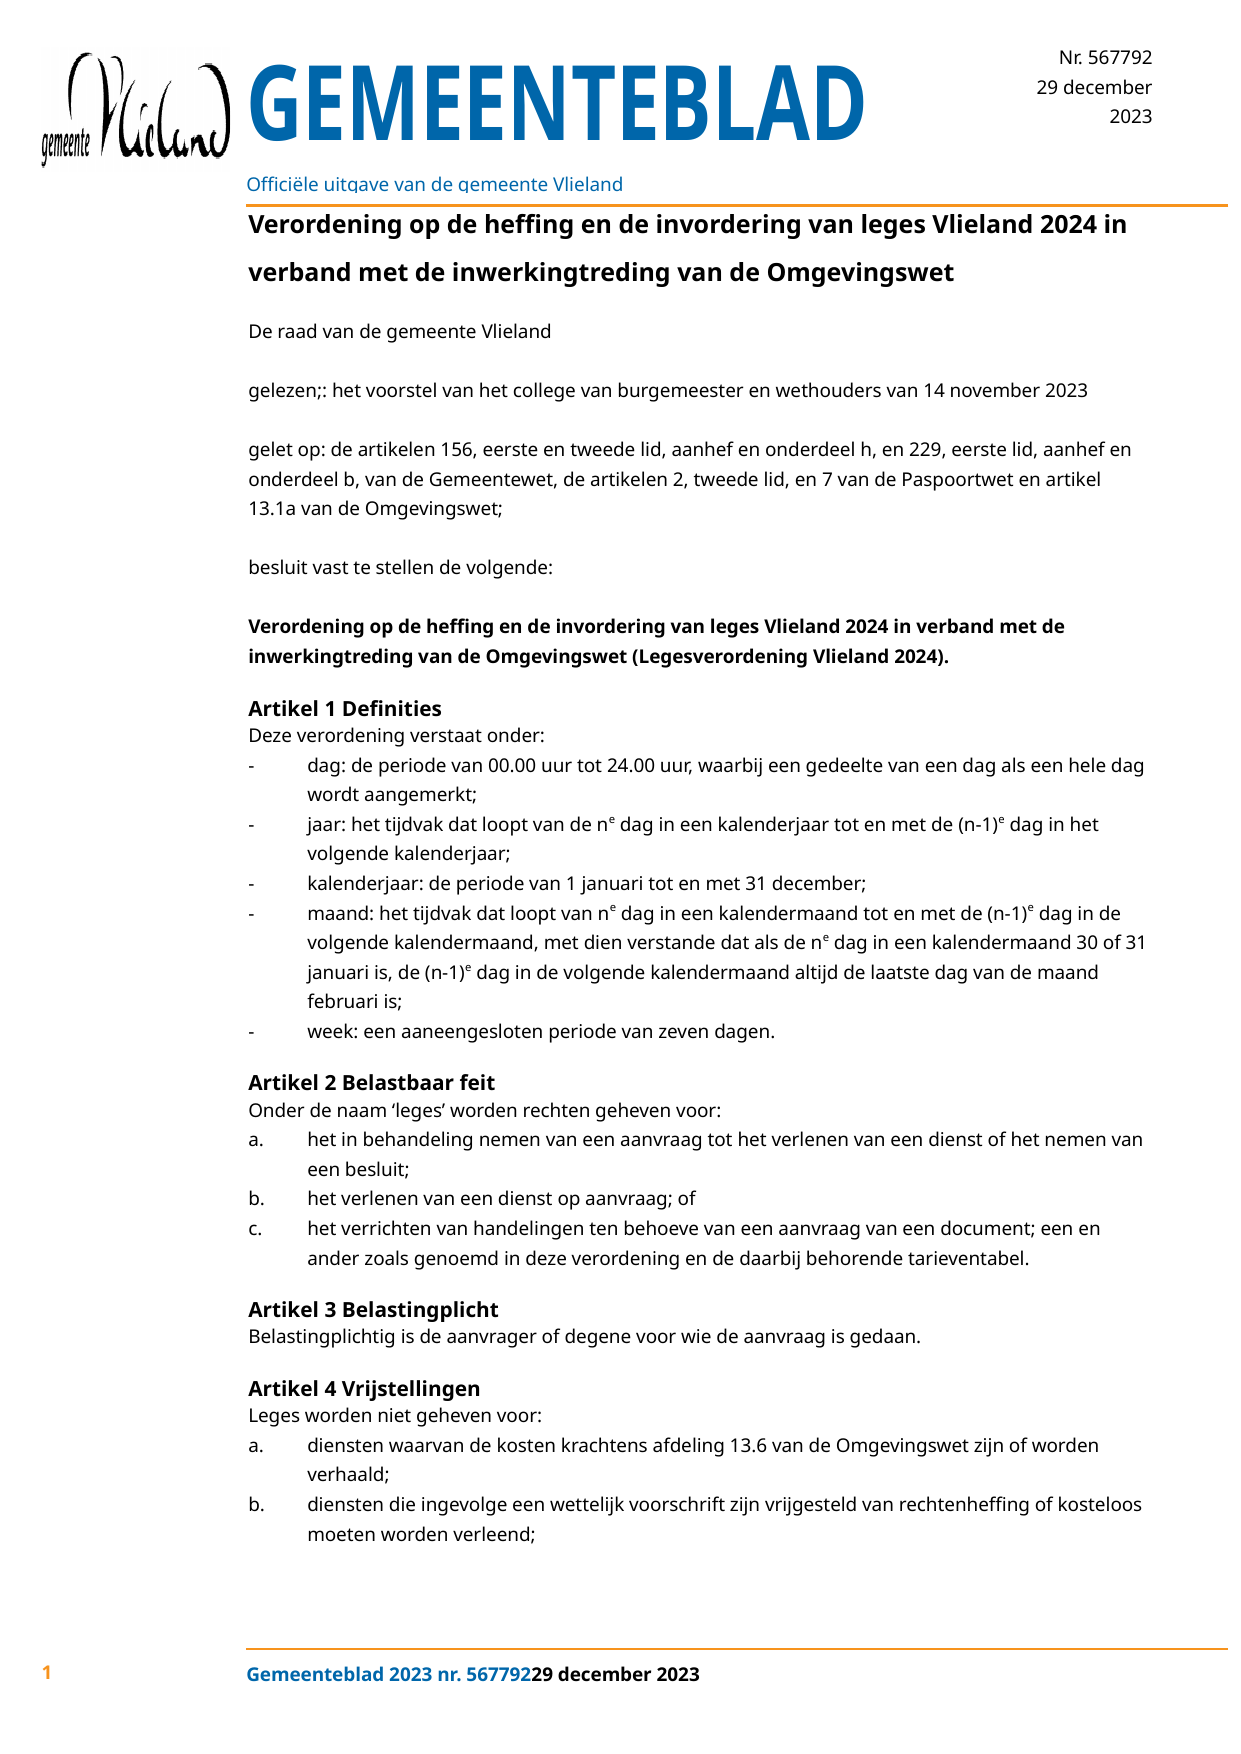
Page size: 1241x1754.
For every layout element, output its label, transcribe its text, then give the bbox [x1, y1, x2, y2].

picture [41, 47, 231, 172]
text besluit vast te stellen de volgende: [248, 554, 1152, 580]
text Deze verordening verstaat onder: [248, 722, 1152, 748]
text Artikel 2 Belastbaar feit [248, 1068, 1152, 1097]
list het verlenen van een dienst op aanvraag; of [248, 1186, 1152, 1211]
list week: een aaneengesloten periode van zeven dagen. [248, 1018, 1152, 1044]
text Artikel 4 Vrijstellingen [248, 1374, 1152, 1402]
text gelet op: de artikelen 156, eerste en tweede lid, aanhef en onderdeel h, en 229, eerste lid, aanhef en onderdeel b, van de Gemeentewet, de artikelen 2, tweede lid, en 7 van de Paspoortwet en artikel 13.1a van de Omgevingswet; [248, 436, 1152, 521]
list maand: het tijdvak dat loopt van ne dag in een kalendermaand tot en met de (n-1)e dag in de volgende kalendermaand, met dien verstande dat als de ne dag in een kalendermaand 30 of 31 januari is, de (n-1)e dag in de volgende kalendermaand altijd de laatste dag van de maand februari is; [248, 900, 1152, 1014]
text Onder de naam ‘leges’ worden rechten geheven voor: [248, 1097, 1152, 1123]
list dag: de periode van 00.00 uur tot 24.00 uur, waarbij een gedeelte van een dag als een hele dag wordt aangemerkt; [248, 752, 1152, 807]
list jaar: het tijdvak dat loopt van de ne dag in een kalenderjaar tot en met de (n-1)e dag in het volgende kalenderjaar; [248, 811, 1152, 866]
list diensten waarvan de kosten krachtens afdeling 13.6 van de Omgevingswet zijn of worden verhaald; [248, 1432, 1152, 1487]
text Belastingplichtig is de aanvrager of degene voor wie de aanvraag is gedaan. [248, 1324, 1152, 1349]
text gelezen;: het voorstel van het college van burgemeester en wethouders van 14 november 2023 [248, 377, 1152, 403]
text Verordening op de heffing en de invordering van leges Vlieland 2024 in verband met de inwerkingtreding van de Omgevingswet (Legesverordening Vlieland 2024). [248, 614, 1152, 669]
list het verrichten van handelingen ten behoeve van een aanvraag van een document; een en ander zoals genoemd in deze verordening en de daarbij behorende tarieventabel. [248, 1215, 1152, 1271]
text De raad van de gemeente Vlieland [248, 318, 1152, 344]
text Artikel 1 Definities [248, 694, 1152, 722]
text Verordening op de heffing en de invordering van leges Vlieland 2024 in verband met de inwerkingtreding van de Omgevingswet [248, 207, 1152, 288]
list kalenderjaar: de periode van 1 januari tot en met 31 december; [248, 870, 1152, 896]
list het in behandeling nemen van een aanvraag tot het verlenen van een dienst of het nemen van een besluit; [248, 1126, 1152, 1182]
text Artikel 3 Belastingplicht [248, 1295, 1152, 1324]
text Leges worden niet geheven voor: [248, 1402, 1152, 1428]
list diensten die ingevolge een wettelijk voorschrift zijn vrijgesteld van rechtenheffing of kosteloos moeten worden verleend; [248, 1491, 1152, 1547]
